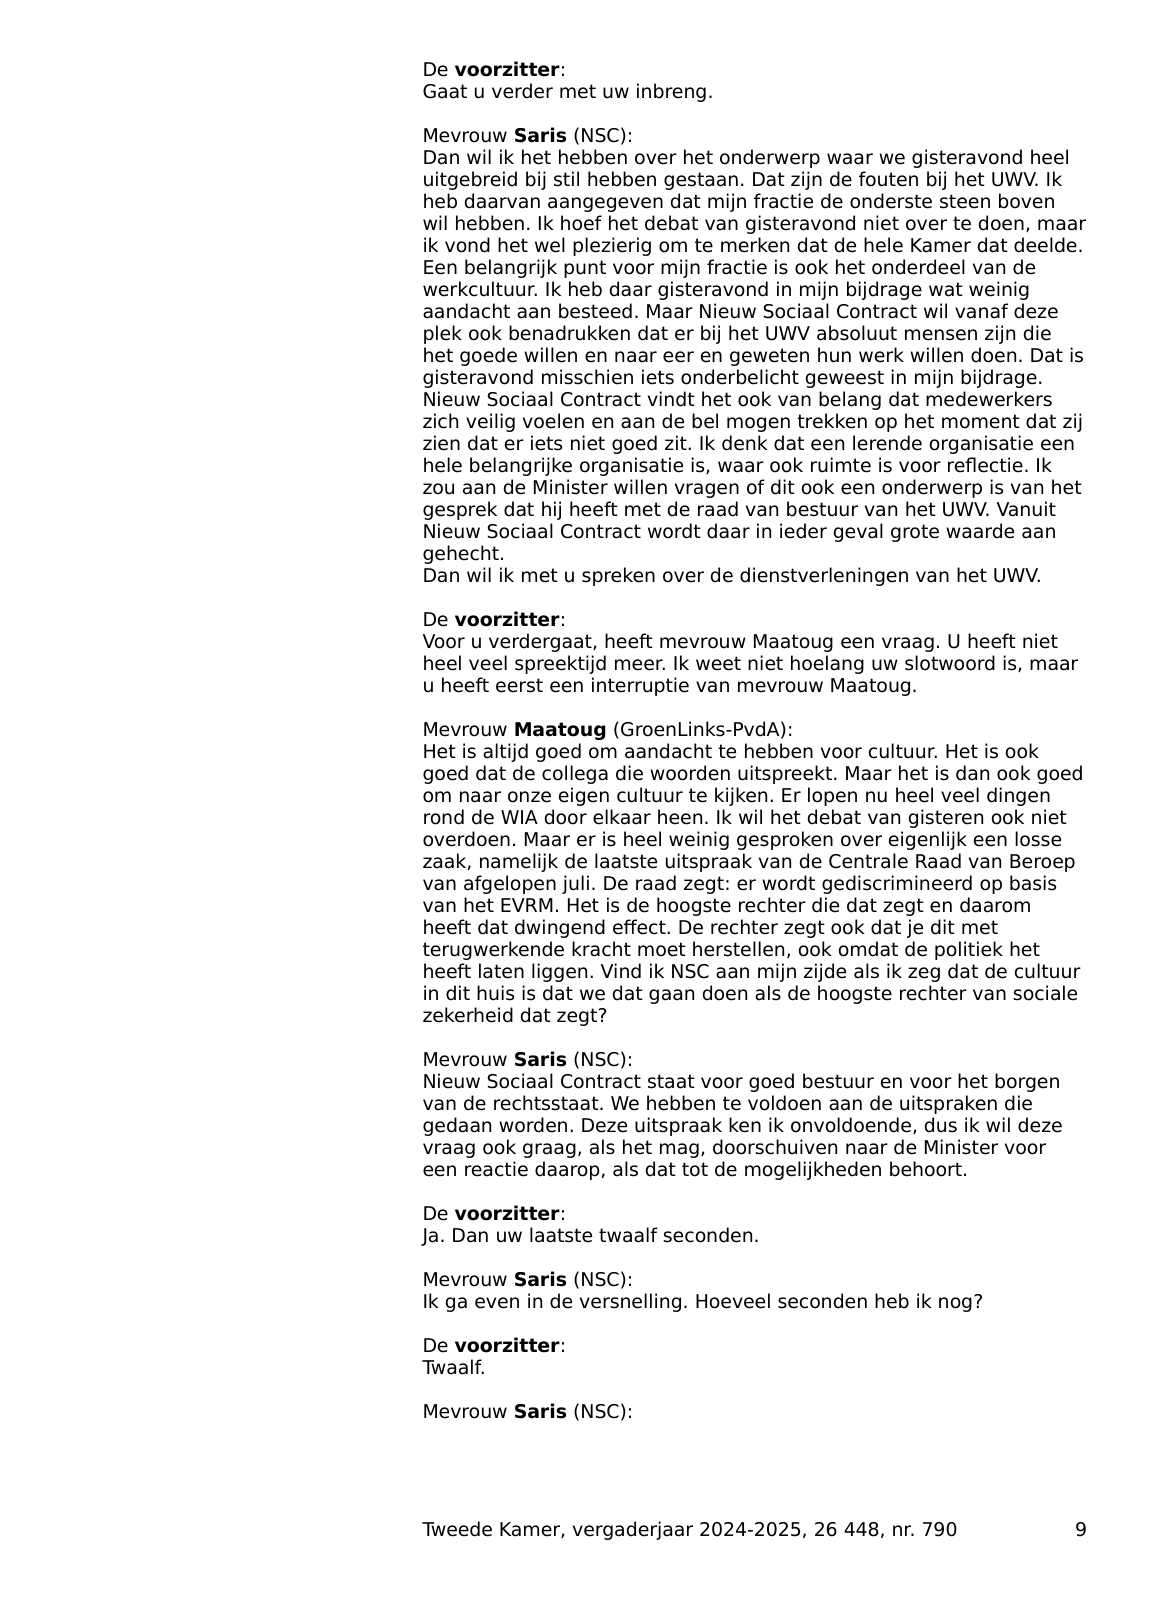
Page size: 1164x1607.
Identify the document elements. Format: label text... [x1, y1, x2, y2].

text Dan wil ik met u spreken over de dienstverleningen van het UWV. [422, 565, 1087, 587]
text Twaalf. [422, 1357, 1087, 1379]
text Mevrouw Saris (NSC): [422, 1269, 1087, 1291]
text De voorzitter: [422, 59, 1087, 81]
text Gaat u verder met uw inbreng. [422, 81, 1087, 103]
text Mevrouw Saris (NSC): [422, 1401, 1087, 1423]
text De voorzitter: [422, 1335, 1087, 1357]
text De voorzitter: [422, 1203, 1087, 1225]
text Ja. Dan uw laatste twaalf seconden. [422, 1225, 1087, 1247]
text Het is altijd goed om aandacht te hebben voor cultuur. Het is ook goed dat de collega die woorden uitspreekt. Maar het is dan ook goed om naar onze eigen cultuur te kijken. Er lopen nu heel veel dingen rond de WIA door elkaar heen. Ik wil het debat van gisteren ook niet overdoen. Maar er is heel weinig gesproken over eigenlijk een losse zaak, namelijk de laatste uitspraak van de Centrale Raad van Beroep van afgelopen juli. De raad zegt: er wordt gediscrimineerd op basis van het EVRM. Het is de hoogste rechter die dat zegt en daarom heeft dat dwingend effect. De rechter zegt ook dat je dit met terugwerkende kracht moet herstellen, ook omdat de politiek het heeft laten liggen. Vind ik NSC aan mijn zijde als ik zeg dat de cultuur in dit huis is dat we dat gaan doen als de hoogste rechter van sociale zekerheid dat zegt? [422, 741, 1087, 1027]
text Nieuw Sociaal Contract staat voor goed bestuur en voor het borgen van de rechtsstaat. We hebben te voldoen aan de uitspraken die gedaan worden. Deze uitspraak ken ik onvoldoende, dus ik wil deze vraag ook graag, als het mag, doorschuiven naar de Minister voor een reactie daarop, als dat tot de mogelijkheden behoort. [422, 1071, 1087, 1181]
text Mevrouw Saris (NSC): [422, 125, 1087, 147]
text Voor u verdergaat, heeft mevrouw Maatoug een vraag. U heeft niet heel veel spreektijd meer. Ik weet niet hoelang uw slotwoord is, maar u heeft eerst een interruptie van mevrouw Maatoug. [422, 631, 1087, 697]
text Dan wil ik het hebben over het onderwerp waar we gisteravond heel uitgebreid bij stil hebben gestaan. Dat zijn de fouten bij het UWV. Ik heb daarvan aangegeven dat mijn fractie de onderste steen boven wil hebben. Ik hoef het debat van gisteravond niet over te doen, maar ik vond het wel plezierig om te merken dat de hele Kamer dat deelde. [422, 147, 1087, 257]
text Mevrouw Saris (NSC): [422, 1049, 1087, 1071]
text Een belangrijk punt voor mijn fractie is ook het onderdeel van de werkcultuur. Ik heb daar gisteravond in mijn bijdrage wat weinig aandacht aan besteed. Maar Nieuw Sociaal Contract wil vanaf deze plek ook benadrukken dat er bij het UWV absoluut mensen zijn die het goede willen en naar eer en geweten hun werk willen doen. Dat is gisteravond misschien iets onderbelicht geweest in mijn bijdrage. [422, 257, 1087, 389]
text Ik ga even in de versnelling. Hoeveel seconden heb ik nog? [422, 1291, 1087, 1313]
text Mevrouw Maatoug (GroenLinks-PvdA): [422, 719, 1087, 741]
text Nieuw Sociaal Contract vindt het ook van belang dat medewerkers zich veilig voelen en aan de bel mogen trekken op het moment dat zij zien dat er iets niet goed zit. Ik denk dat een lerende organisatie een hele belangrijke organisatie is, waar ook ruimte is voor reflectie. Ik zou aan de Minister willen vragen of dit ook een onderwerp is van het gesprek dat hij heeft met de raad van bestuur van het UWV. Vanuit Nieuw Sociaal Contract wordt daar in ieder geval grote waarde aan gehecht. [422, 389, 1087, 565]
text De voorzitter: [422, 609, 1087, 631]
